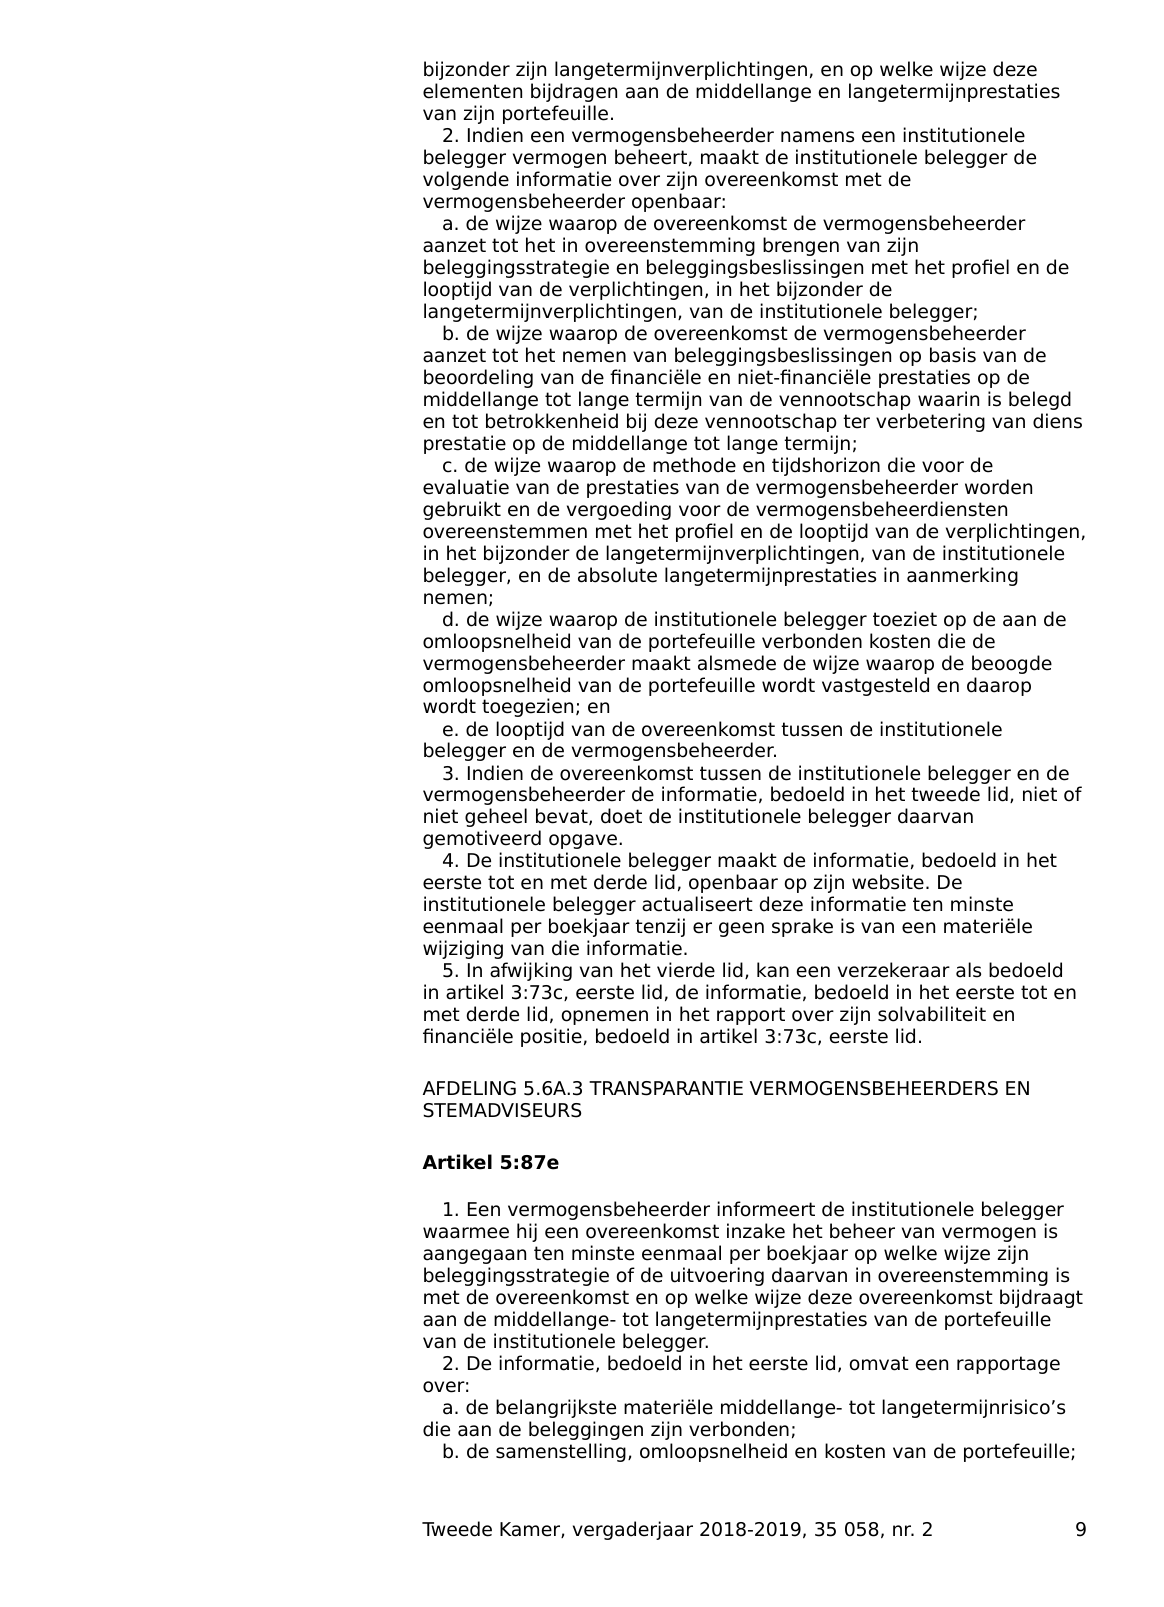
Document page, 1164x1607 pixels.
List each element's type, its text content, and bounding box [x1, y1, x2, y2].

text a. de belangrijkste materiële middellange- tot langetermijnrisico’s die aan de beleggingen zijn verbonden; [422, 1397, 1087, 1441]
subtitle AFDELING 5.6A.3 TRANSPARANTIE VERMOGENSBEHEERDERS EN STEMADVISEURS [422, 1078, 1087, 1122]
text b. de wijze waarop de overeenkomst de vermogensbeheerder aanzet tot het nemen van beleggingsbeslissingen op basis van de beoordeling van de financiële en niet-financiële prestaties op de middellange tot lange termijn van de vennootschap waarin is belegd en tot betrokkenheid bij deze vennootschap ter verbetering van diens prestatie op de middellange tot lange termijn; [422, 323, 1087, 455]
text bijzonder zijn langetermijnverplichtingen, en op welke wijze deze elementen bijdragen aan de middellange en langetermijnprestaties van zijn portefeuille. [422, 59, 1087, 125]
text 3. Indien de overeenkomst tussen de institutionele belegger en de vermogensbeheerder de informatie, bedoeld in het tweede lid, niet of niet geheel bevat, doet de institutionele belegger daarvan gemotiveerd opgave. [422, 762, 1087, 850]
text 2. Indien een vermogensbeheerder namens een institutionele belegger vermogen beheert, maakt de institutionele belegger de volgende informatie over zijn overeenkomst met de vermogensbeheerder openbaar: [422, 125, 1087, 213]
text b. de samenstelling, omloopsnelheid en kosten van de portefeuille; [422, 1441, 1087, 1463]
text 1. Een vermogensbeheerder informeert de institutionele belegger waarmee hij een overeenkomst inzake het beheer van vermogen is aangegaan ten minste eenmaal per boekjaar op welke wijze zijn beleggingsstrategie of de uitvoering daarvan in overeenstemming is met de overeenkomst en op welke wijze deze overeenkomst bijdraagt aan de middellange- tot langetermijnprestaties van de portefeuille van de institutionele belegger. [422, 1199, 1087, 1353]
text d. de wijze waarop de institutionele belegger toeziet op de aan de omloopsnelheid van de portefeuille verbonden kosten die de vermogensbeheerder maakt alsmede de wijze waarop de beoogde omloopsnelheid van de portefeuille wordt vastgesteld en daarop wordt toegezien; en [422, 608, 1087, 718]
text c. de wijze waarop de methode en tijdshorizon die voor de evaluatie van de prestaties van de vermogensbeheerder worden gebruikt en de vergoeding voor de vermogensbeheerdiensten overeenstemmen met het profiel en de looptijd van de verplichtingen, in het bijzonder de langetermijnverplichtingen, van de institutionele belegger, en de absolute langetermijnprestaties in aanmerking nemen; [422, 455, 1087, 608]
text e. de looptijd van de overeenkomst tussen de institutionele belegger en de vermogensbeheerder. [422, 718, 1087, 762]
subtitle Artikel 5:87e [422, 1152, 1087, 1174]
text 2. De informatie, bedoeld in het eerste lid, omvat een rapportage over: [422, 1353, 1087, 1397]
text 5. In afwijking van het vierde lid, kan een verzekeraar als bedoeld in artikel 3:73c, eerste lid, de informatie, bedoeld in het eerste tot en met derde lid, opnemen in het rapport over zijn solvabiliteit en financiële positie, bedoeld in artikel 3:73c, eerste lid. [422, 960, 1087, 1048]
text a. de wijze waarop de overeenkomst de vermogensbeheerder aanzet tot het in overeenstemming brengen van zijn beleggingsstrategie en beleggingsbeslissingen met het profiel en de looptijd van de verplichtingen, in het bijzonder de langetermijnverplichtingen, van de institutionele belegger; [422, 213, 1087, 323]
text 4. De institutionele belegger maakt de informatie, bedoeld in het eerste tot en met derde lid, openbaar op zijn website. De institutionele belegger actualiseert deze informatie ten minste eenmaal per boekjaar tenzij er geen sprake is van een materiële wijziging van die informatie. [422, 850, 1087, 960]
